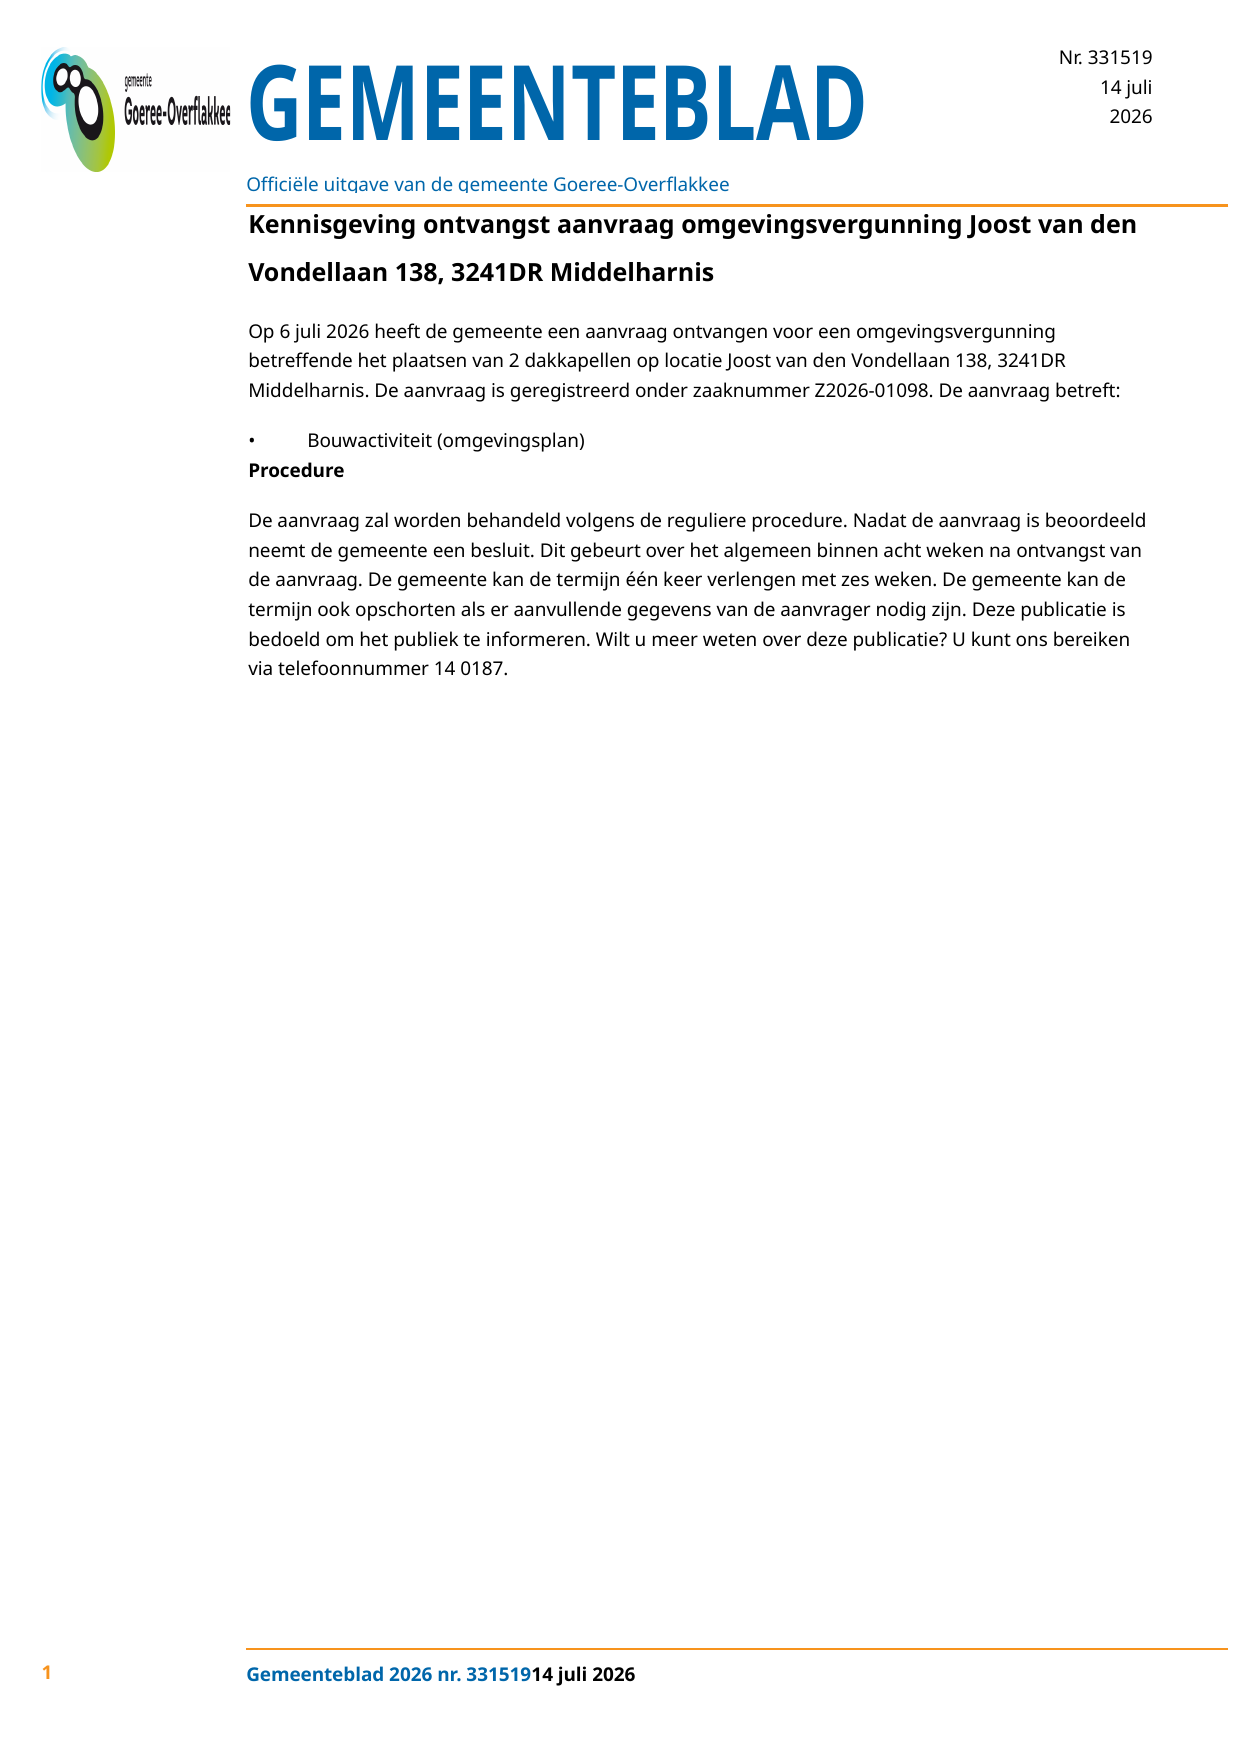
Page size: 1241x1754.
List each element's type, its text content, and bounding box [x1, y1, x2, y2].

list Bouwactiviteit (omgevingsplan) [248, 427, 1152, 453]
picture [41, 47, 231, 172]
text Kennisgeving ontvangst aanvraag omgevingsvergunning Joost van den Vondellaan 138, 3241DR Middelharnis [248, 207, 1152, 288]
text Op 6 juli 2026 heeft de gemeente een aanvraag ontvangen voor een omgevingsvergunning betreffende het plaatsen van 2 dakkapellen op locatie Joost van den Vondellaan 138, 3241DR Middelharnis. De aanvraag is geregistreerd onder zaaknummer Z2026-01098. De aanvraag betreft: [248, 318, 1152, 403]
text Procedure [248, 457, 1152, 483]
text De aanvraag zal worden behandeld volgens de reguliere procedure. Nadat de aanvraag is beoordeeld neemt de gemeente een besluit. Dit gebeurt over het algemeen binnen acht weken na ontvangst van de aanvraag. De gemeente kan de termijn één keer verlengen met zes weken. De gemeente kan de termijn ook opschorten als er aanvullende gegevens van de aanvrager nodig zijn. Deze publicatie is bedoeld om het publiek te informeren. Wilt u meer weten over deze publicatie? U kunt ons bereiken via telefoonnummer 14 0187. [248, 507, 1152, 681]
